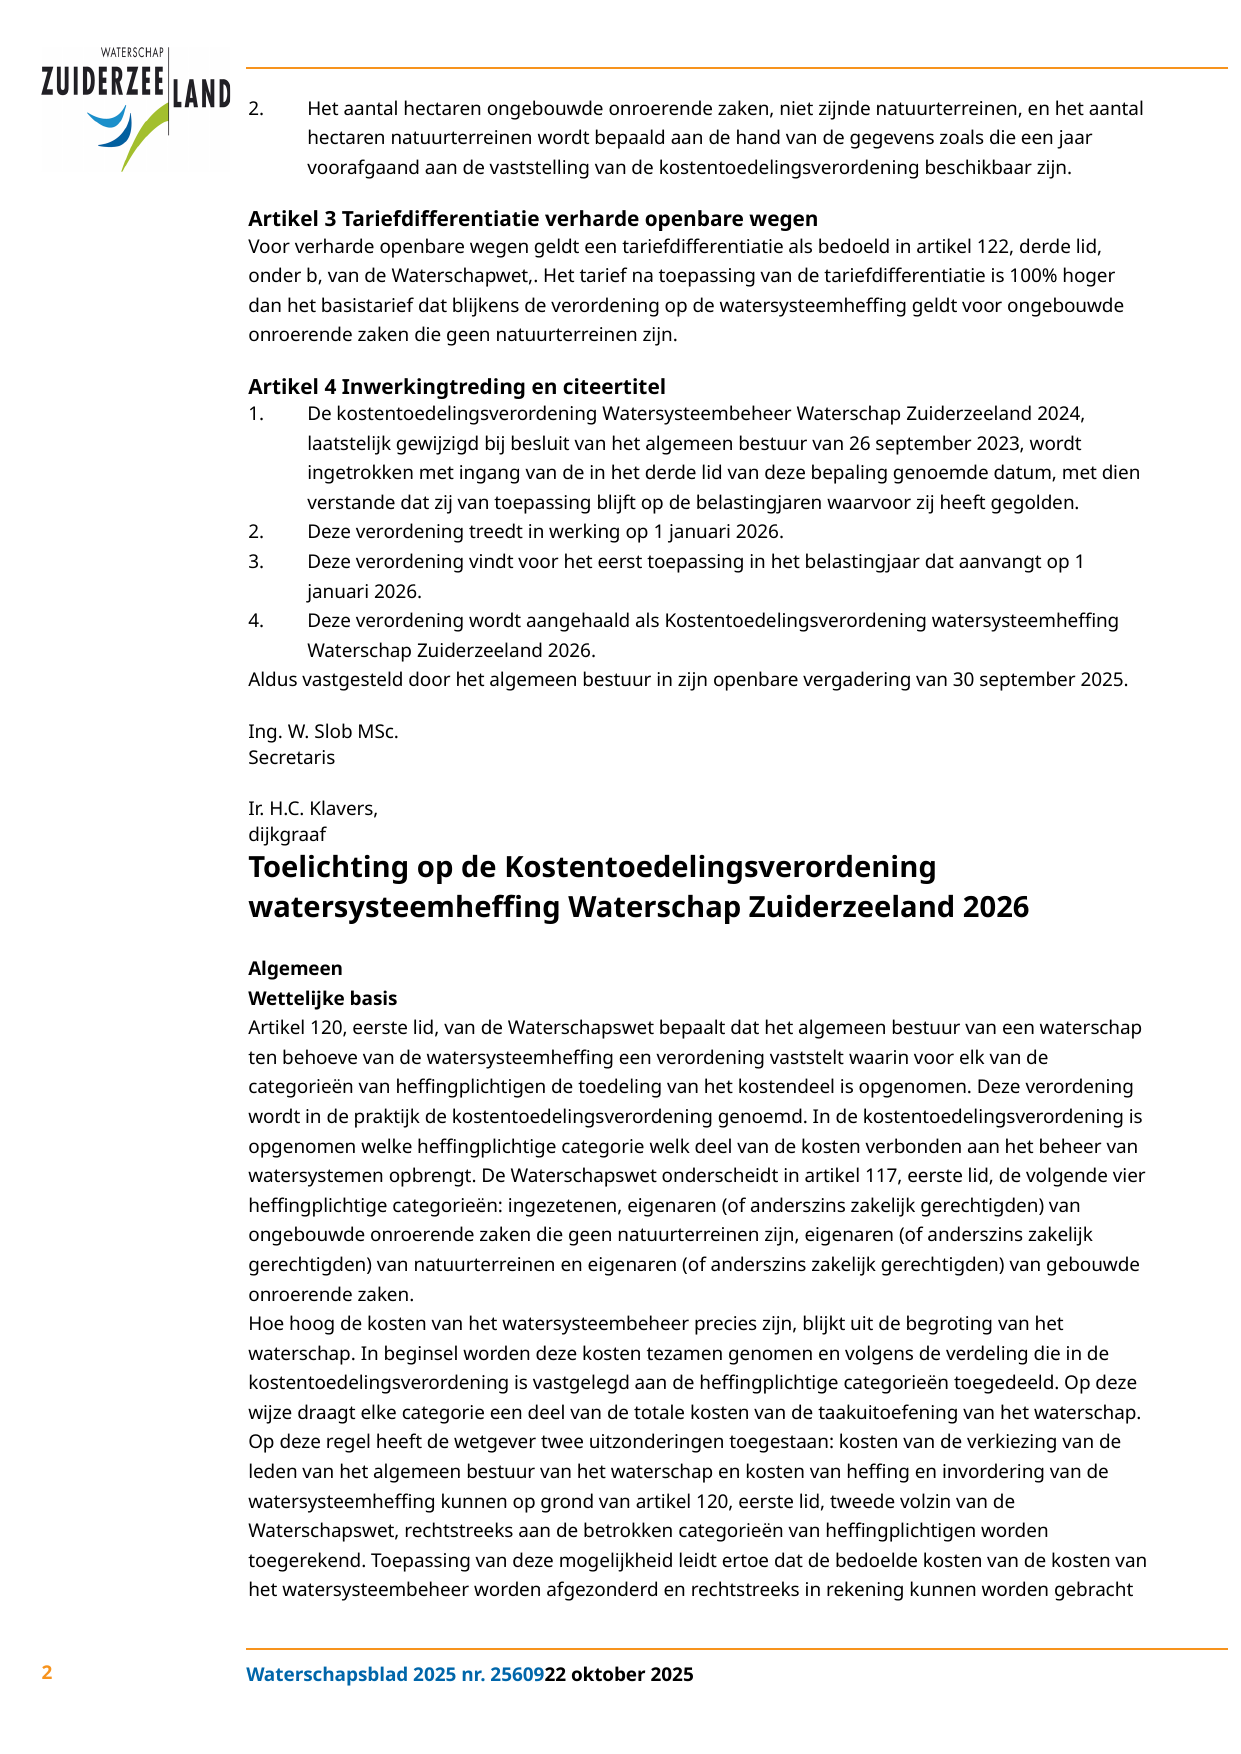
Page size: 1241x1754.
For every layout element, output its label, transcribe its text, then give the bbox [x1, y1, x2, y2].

list De kostentoedelingsverordening Watersysteembeheer Waterschap Zuiderzeeland 2024, laatstelijk gewijzigd bij besluit van het algemeen bestuur van 26 september 2023, wordt ingetrokken met ingang van de in het derde lid van deze bepaling genoemde datum, met dien verstande dat zij van toepassing blijft op de belastingjaren waarvoor zij heeft gegolden. [248, 400, 1152, 515]
list Deze verordening treedt in werking op 1 januari 2026. [248, 519, 1152, 544]
text dijkgraaf [248, 821, 1152, 847]
text Aldus vastgesteld door het algemeen bestuur in zijn openbare vergadering van 30 september 2025. [248, 667, 1152, 692]
text Wettelijke basis [248, 985, 1152, 1011]
text Artikel 4 Inwerkingtreding en citeertitel [248, 372, 1152, 400]
text Toelichting op de Kostentoedelingsverordening watersysteemheffing Waterschap Zuiderzeeland 2026 [248, 847, 1152, 926]
text Voor verharde openbare wegen geldt een tariefdifferentiatie als bedoeld in artikel 122, derde lid, onder b, van de Waterschapwet,. Het tarief na toepassing van de tariefdifferentiatie is 100% hoger dan het basistarief dat blijkens de verordening op de watersysteemheffing geldt voor ongebouwde onroerende zaken die geen natuurterreinen zijn. [248, 233, 1152, 347]
list Deze verordening wordt aangehaald als Kostentoedelingsverordening watersysteemheffing Waterschap Zuiderzeeland 2026. [248, 607, 1152, 663]
text Artikel 3 Tariefdifferentiatie verharde openbare wegen [248, 204, 1152, 233]
text Artikel 120, eerste lid, van de Waterschapswet bepaalt dat het algemeen bestuur van een waterschap ten behoeve van de watersysteemheffing een verordening vaststelt waarin voor elk van de categorieën van heffingplichtigen de toedeling van het kostendeel is opgenomen. Deze verordening wordt in de praktijk de kostentoedelingsverordening genoemd. In de kostentoedelingsverordening is opgenomen welke heffingplichtige categorie welk deel van de kosten verbonden aan het beheer van watersystemen opbrengt. De Waterschapswet onderscheidt in artikel 117, eerste lid, de volgende vier heffingplichtige categorieën: ingezetenen, eigenaren (of anderszins zakelijk gerechtigden) van ongebouwde onroerende zaken die geen natuurterreinen zijn, eigenaren (of anderszins zakelijk gerechtigden) van natuurterreinen en eigenaren (of anderszins zakelijk gerechtigden) van gebouwde onroerende zaken. [248, 1014, 1152, 1306]
text Ing. W. Slob MSc. [248, 718, 1152, 744]
text Algemeen [248, 955, 1152, 981]
text Secretaris [248, 744, 1152, 769]
list Deze verordening vindt voor het eerst toepassing in het belastingjaar dat aanvangt op 1 januari 2026. [248, 548, 1152, 604]
text Ir. H.C. Klavers, [248, 795, 1152, 821]
picture [41, 47, 231, 172]
text Hoe hoog de kosten van het watersysteembeheer precies zijn, blijkt uit de begroting van het waterschap. In beginsel worden deze kosten tezamen genomen en volgens de verdeling die in de kostentoedelingsverordening is vastgelegd aan de heffingplichtige categorieën toegedeeld. Op deze wijze draagt elke categorie een deel van de totale kosten van de taakuitoefening van het waterschap. Op deze regel heeft de wetgever twee uitzonderingen toegestaan: kosten van de verkiezing van de leden van het algemeen bestuur van het waterschap en kosten van heffing en invordering van de watersysteemheffing kunnen op grond van artikel 120, eerste lid, tweede volzin van de Waterschapswet, rechtstreeks aan de betrokken categorieën van heffingplichtigen worden toegerekend. Toepassing van deze mogelijkheid leidt ertoe dat de bedoelde kosten van de kosten van het watersysteembeheer worden afgezonderd en rechtstreeks in rekening kunnen worden gebracht [248, 1310, 1152, 1602]
list Het aantal hectaren ongebouwde onroerende zaken, niet zijnde natuurterreinen, en het aantal hectaren natuurterreinen wordt bepaald aan de hand van de gegevens zoals die een jaar voorafgaand aan de vaststelling van de kostentoedelingsverordening beschikbaar zijn. [248, 95, 1152, 180]
